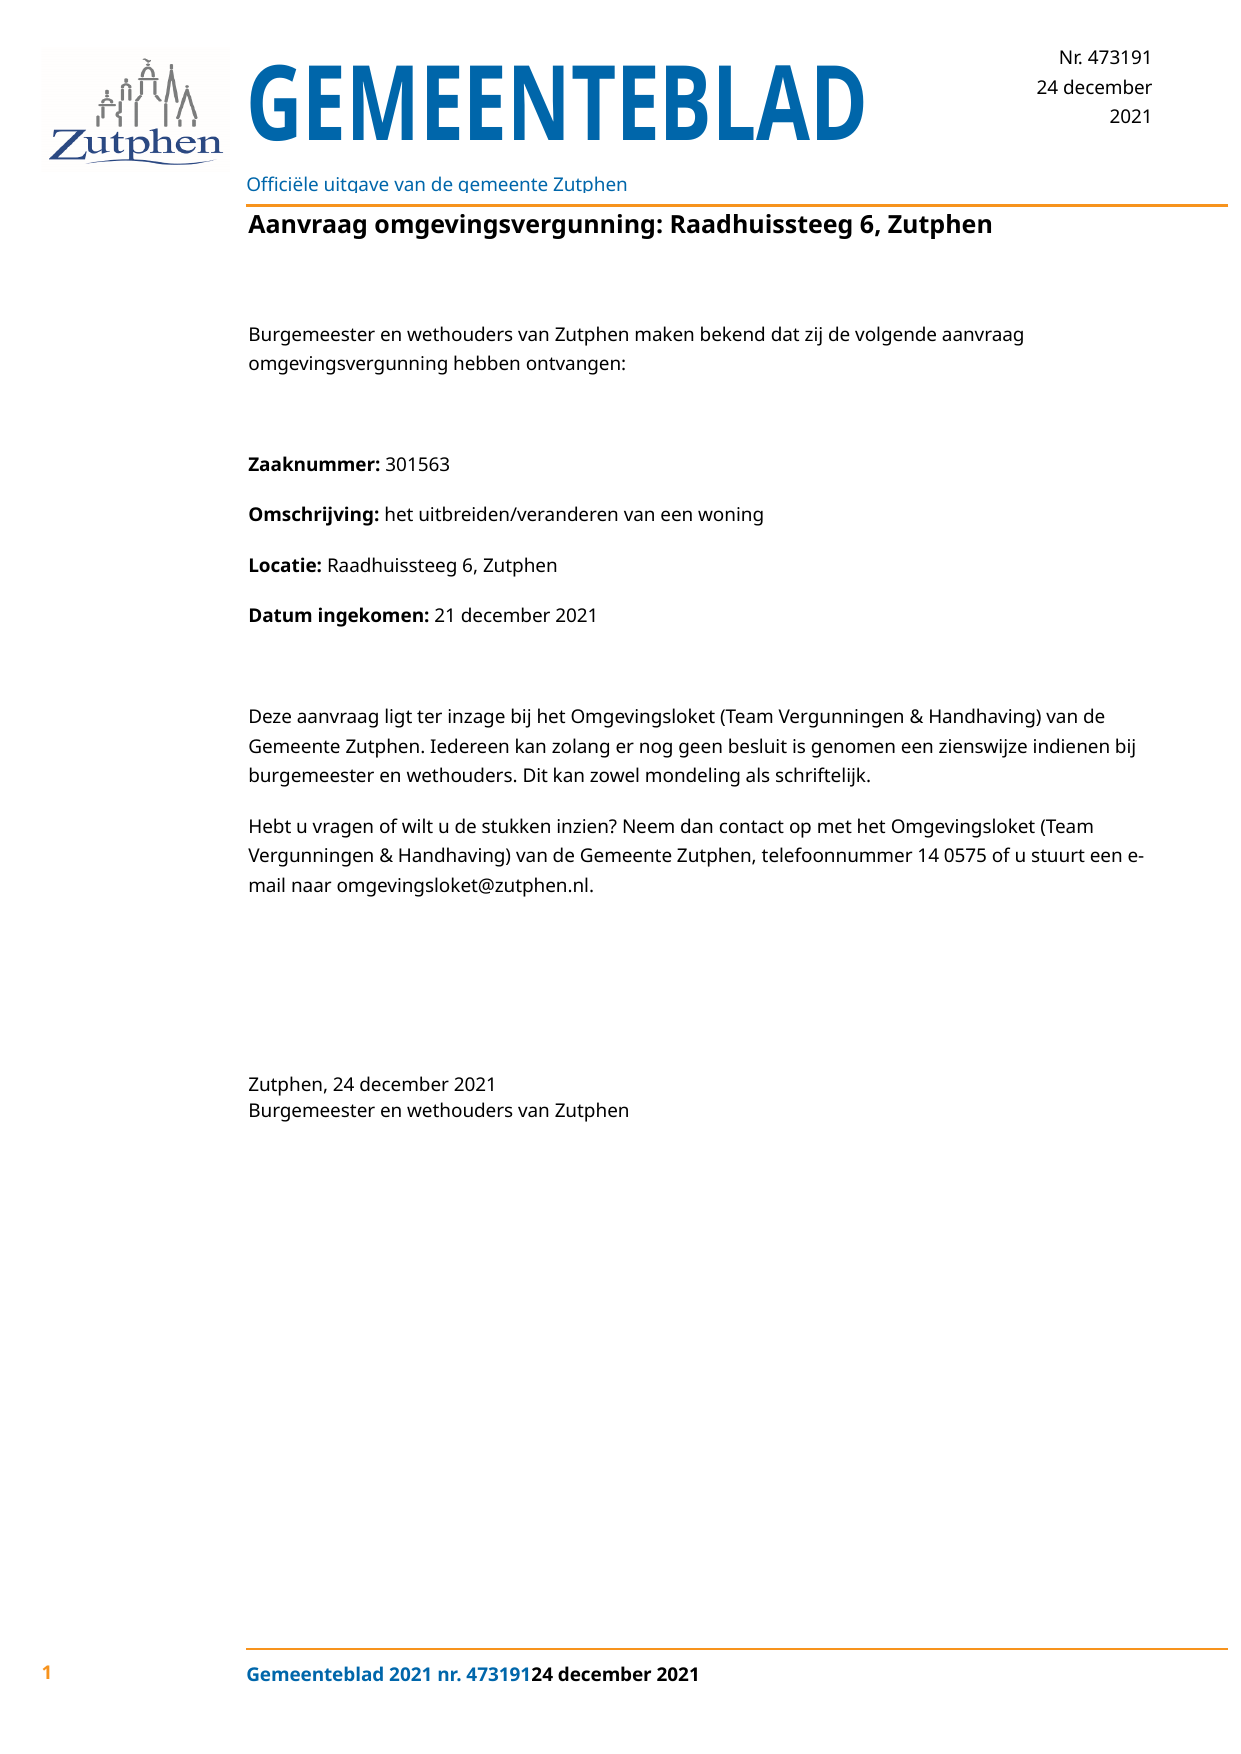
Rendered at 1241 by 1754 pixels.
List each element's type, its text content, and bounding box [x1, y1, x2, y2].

text Omschrijving: het uitbreiden/veranderen van een woning [248, 502, 1152, 527]
text Deze aanvraag ligt ter inzage bij het Omgevingsloket (Team Vergunningen & Handhaving) van de Gemeente Zutphen. Iedereen kan zolang er nog geen besluit is genomen een zienswijze indienen bij burgemeester en wethouders. Dit kan zowel mondeling als schriftelijk. [248, 703, 1152, 788]
picture [41, 47, 231, 172]
text Burgemeester en wethouders van Zutphen maken bekend dat zij de volgende aanvraag omgevingsvergunning hebben ontvangen: [248, 321, 1152, 376]
text Aanvraag omgevingsvergunning: Raadhuissteeg 6, Zutphen [248, 207, 1152, 241]
text Zaaknummer: 301563 [248, 451, 1152, 477]
text Hebt u vragen of wilt u de stukken inzien? Neem dan contact op met het Omgevingsloket (Team Vergunningen & Handhaving) van de Gemeente Zutphen, telefoonnummer 14 0575 of u stuurt een e-mail naar omgevingsloket@zutphen.nl. [248, 813, 1152, 898]
text Burgemeester en wethouders van Zutphen [248, 1097, 1152, 1122]
text Zutphen, 24 december 2021 [248, 1071, 1152, 1097]
text Datum ingekomen: 21 december 2021 [248, 602, 1152, 628]
text Locatie: Raadhuissteeg 6, Zutphen [248, 552, 1152, 578]
